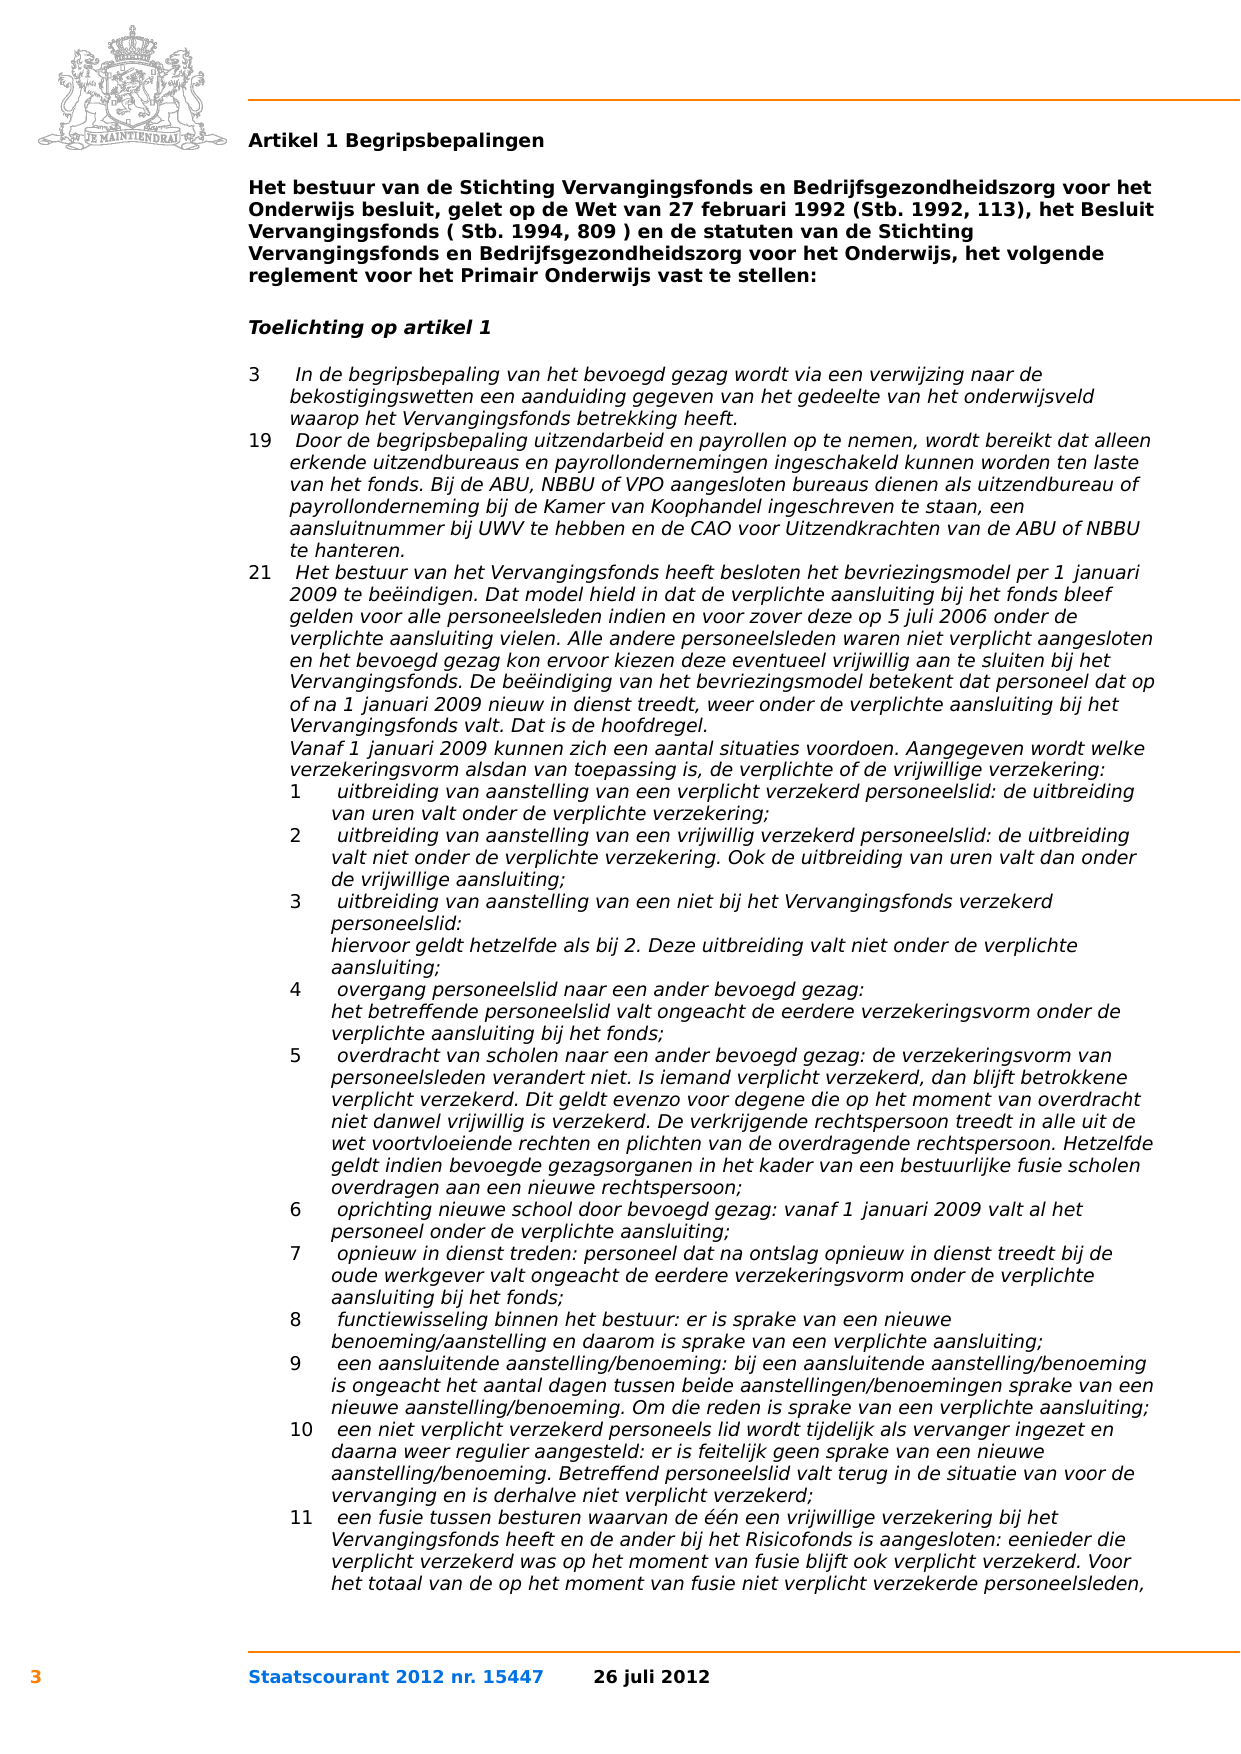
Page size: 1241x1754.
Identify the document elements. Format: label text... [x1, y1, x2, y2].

text 11 een fusie tussen besturen waarvan de één een vrijwillige verzekering bij het Vervangingsfonds heeft en de ander bij het Risicofonds is aangesloten: eenieder die verplicht verzekerd was op het moment van fusie blijft ook verplicht verzekerd. Voor het totaal van de op het moment van fusie niet verplicht verzekerde personeelsleden, [289, 1507, 1163, 1594]
subtitle Artikel 1 Begripsbepalingen [248, 130, 1163, 152]
text 5 overdracht van scholen naar een ander bevoegd gezag: de verzekeringsvorm van personeelsleden verandert niet. Is iemand verplicht verzekerd, dan blijft betrokkene verplicht verzekerd. Dit geldt evenzo voor degene die op het moment van overdracht niet danwel vrijwillig is ver­zekerd. De verkrijgende rechtspersoon treedt in alle uit de wet voortvloeiende rechten en plichten van de overdragende rechtspersoon. Hetzelfde geldt indien bevoegde gezagsorganen in het kader van een bestuurlijke fusie scholen­ overdragen aan een nieuwe rechtspersoon; [289, 1045, 1163, 1199]
text 6 oprichting nieuwe school door bevoegd gezag: vanaf 1 januari 2009 valt al het personeel onder de verplichte aansluiting; [289, 1199, 1163, 1243]
text 19 Door de begripsbepaling uitzendarbeid en payrollen op te nemen, wordt bereikt dat alleen erkende uitzendbureaus en payrollondernemingen ingeschakeld kunnen worden ten laste van het fonds. Bij de ABU, NBBU of VPO aangesloten bureaus dienen als uitzendbureau of payrollonderneming bij de Kamer van Koophandel ingeschreven te staan, een aansluitnummer bij UWV te hebben en de CAO voor Uitzendkrachten van de ABU of NBBU te hanteren. [248, 430, 1163, 562]
text 1 uitbreiding van aanstelling van een verplicht verzekerd personeelslid: de uitbreiding van uren valt onder de verplichte verzekering; [289, 781, 1163, 825]
text 21 Het bestuur van het Vervangingsfonds heeft besloten het bevriezingsmodel per 1 januari 2009 te beëindigen. Dat model hield in dat de verplichte aansluiting bij het fonds bleef gelden voor alle personeelsleden indien en voor zover deze op 5 juli 2006 onder de verplichte aansluiting vielen. Alle andere personeelsleden waren niet verplicht aangesloten en het bevoegd gezag kon ervoor kiezen deze eventueel vrijwillig aan te sluiten bij het Vervangingsfonds. De beëindiging van het bevriezingsmodel betekent dat personeel dat op of na 1 januari 2009 nieuw in dienst treedt, weer onder de verplichte aansluiting bij het Vervangingsfonds valt. Dat is de hoofdregel. [248, 562, 1163, 737]
subtitle Toelichting op artikel 1 [248, 317, 1163, 339]
text Het bestuur van de Stichting Vervangingsfonds en Bedrijfsgezondheidszorg voor het Onderwijs besluit, gelet op de Wet van 27 februari 1992 (Stb. 1992, 113), het Besluit Vervangingsfonds ( Stb. 1994, 809 ) en de statuten van de Stichting Vervangingsfonds en Bedrijfsgezondheidszorg voor het Onderwijs, het volgende reglement voor het Primair Onderwijs vast te stellen: [248, 177, 1163, 287]
text 4 overgang personeelslid naar een ander bevoegd gezag: [289, 979, 1163, 1001]
text hiervoor geldt hetzelfde als bij 2. Deze uitbreiding valt niet onder de verplichte­ aansluiting; [331, 935, 1163, 979]
picture [38, 25, 227, 150]
text 8 functiewisseling binnen het bestuur: er is sprake van een nieuwe benoeming/aanstelling en daarom is sprake van een verplichte aansluiting; [289, 1309, 1163, 1353]
text het betreffende personeelslid valt ongeacht de eerdere verzekeringsvorm onder de verplichte aansluiting bij het fonds; [331, 1001, 1163, 1045]
text 7 opnieuw in dienst treden: personeel dat na ontslag opnieuw in dienst treedt bij de oude werkgever valt ongeacht de eerdere verzekeringsvorm onder de verplichte aansluiting bij het fonds; [289, 1243, 1163, 1309]
text 3 uitbreiding van aanstelling van een niet bij het Vervangingsfonds verzekerd personeelslid: [289, 891, 1163, 935]
text 10 een niet verplicht verzekerd personeels lid wordt tijdelijk als vervanger ingezet en daarna weer regulier aangesteld: er is feitelijk geen sprake van een nieuwe aanstelling/benoeming. Betreffend personeelslid valt terug in de situatie van voor de vervanging en is derhalve niet verplicht verzekerd; [289, 1419, 1163, 1507]
text 9 een aansluitende aanstelling/benoeming: bij een aansluitende aanstelling/benoeming is ongeacht het aantal dagen tussen beide aanstellingen/benoemingen sprake van een nieuwe aanstelling/benoeming. Om die reden is sprake van een verplichte aansluiting; [289, 1353, 1163, 1419]
text Vanaf 1 januari 2009 kunnen zich een aantal situaties voordoen. Aangegeven wordt welke verzekeringsvorm alsdan van toepassing is, de verplichte of de vrijwillige verzekering: [289, 737, 1163, 781]
text 3 In de begripsbepaling van het bevoegd gezag wordt via een verwijzing naar de bekostigingswetten een aanduiding gegeven van het gedeelte van het onderwijsveld waarop het Vervangingsfonds betrekking heeft. [248, 364, 1163, 430]
text 2 uitbreiding van aanstelling van een vrijwillig verzekerd personeelslid: de uitbreiding valt niet onder de verplichte verzekering. Ook de uitbreiding van uren valt dan onder de vrijwillige aansluiting; [289, 825, 1163, 891]
